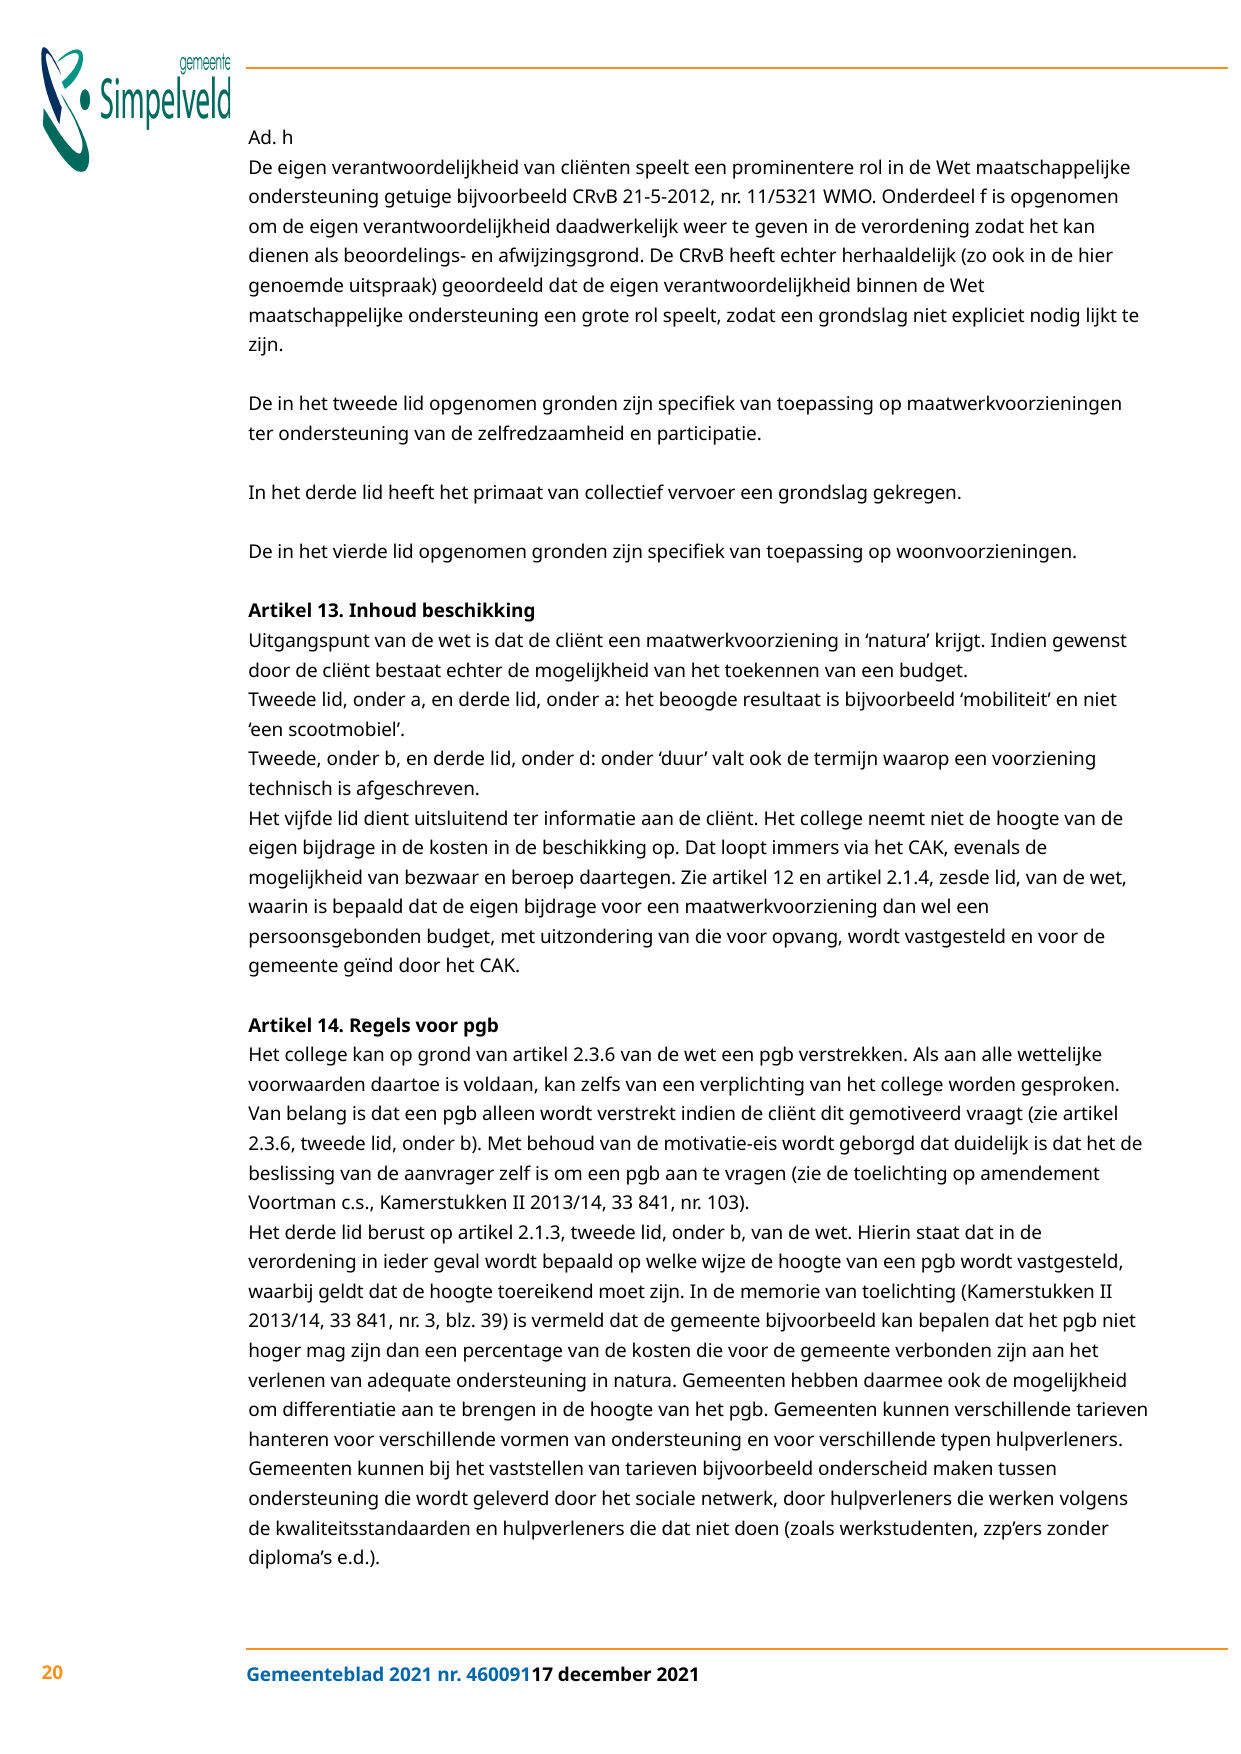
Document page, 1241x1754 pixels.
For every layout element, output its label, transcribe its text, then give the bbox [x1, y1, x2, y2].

text Artikel 13. Inhoud beschikking [248, 598, 1152, 623]
text Tweede lid, onder a, en derde lid, onder a: het beoogde resultaat is bijvoorbeeld ‘mobiliteit’ en niet ‘een scootmobiel’. [248, 686, 1152, 742]
text Tweede, onder b, en derde lid, onder d: onder ‘duur’ valt ook de termijn waarop een voorziening technisch is afgeschreven. [248, 746, 1152, 801]
text maatschappelijke ondersteuning een grote rol speelt, zodat een grondslag niet expliciet nodig lijkt te zijn. [248, 302, 1152, 357]
picture [41, 47, 231, 172]
text De eigen verantwoordelijkheid van cliënten speelt een prominentere rol in de Wet maatschappelijke ondersteuning getuige bijvoorbeeld CRvB 21-5-2012, nr. 11/5321 WMO. Onderdeel f is opgenomen om de eigen verantwoordelijkheid daadwerkelijk weer te geven in de verordening zodat het kan dienen als beoordelings- en afwijzingsgrond. De CRvB heeft echter herhaaldelijk (zo ook in de hier genoemde uitspraak) geoordeeld dat de eigen verantwoordelijkheid binnen de Wet [248, 154, 1152, 298]
text Uitgangspunt van de wet is dat de cliёnt een maatwerkvoorziening in ‘natura’ krijgt. Indien gewenst door de cliёnt bestaat echter de mogelijkheid van het toekennen van een budget. [248, 627, 1152, 683]
text Het vijfde lid dient uitsluitend ter informatie aan de cliënt. Het college neemt niet de hoogte van de eigen bijdrage in de kosten in de beschikking op. Dat loopt immers via het CAK, evenals de mogelijkheid van bezwaar en beroep daartegen. Zie artikel 12 en artikel 2.1.4, zesde lid, van de wet, waarin is bepaald dat de eigen bijdrage voor een maatwerkvoorziening dan wel een persoonsgebonden budget, met uitzondering van die voor opvang, wordt vastgesteld en voor de gemeente geïnd door het CAK. [248, 805, 1152, 978]
text De in het tweede lid opgenomen gronden zijn specifiek van toepassing op maatwerkvoorzieningen ter ondersteuning van de zelfredzaamheid en participatie. [248, 391, 1152, 446]
text In het derde lid heeft het primaat van collectief vervoer een grondslag gekregen. [248, 479, 1152, 505]
text Artikel 14. Regels voor pgb [248, 1012, 1152, 1038]
text De in het vierde lid opgenomen gronden zijn specifiek van toepassing op woonvoorzieningen. [248, 538, 1152, 564]
text Het college kan op grond van artikel 2.3.6 van de wet een pgb verstrekken. Als aan alle wettelijke voorwaarden daartoe is voldaan, kan zelfs van een verplichting van het college worden gesproken. Van belang is dat een pgb alleen wordt verstrekt indien de cliënt dit gemotiveerd vraagt (zie artikel 2.3.6, tweede lid, onder b). Met behoud van de motivatie-eis wordt geborgd dat duidelijk is dat het de beslissing van de aanvrager zelf is om een pgb aan te vragen (zie de toelichting op amendement Voortman c.s., Kamerstukken II 2013/14, 33 841, nr. 103). [248, 1041, 1152, 1215]
text Ad. h [248, 124, 1152, 150]
text Het derde lid berust op artikel 2.1.3, tweede lid, onder b, van de wet. Hierin staat dat in de verordening in ieder geval wordt bepaald op welke wijze de hoogte van een pgb wordt vastgesteld, waarbij geldt dat de hoogte toereikend moet zijn. In de memorie van toelichting (Kamerstukken II 2013/14, 33 841, nr. 3, blz. 39) is vermeld dat de gemeente bijvoorbeeld kan bepalen dat het pgb niet hoger mag zijn dan een percentage van de kosten die voor de gemeente verbonden zijn aan het verlenen van adequate ondersteuning in natura. Gemeenten hebben daarmee ook de mogelijkheid om differentiatie aan te brengen in de hoogte van het pgb. Gemeenten kunnen verschillende tarieven hanteren voor verschillende vormen van ondersteuning en voor verschillende typen hulpverleners. Gemeenten kunnen bij het vaststellen van tarieven bijvoorbeeld onderscheid maken tussen ondersteuning die wordt geleverd door het sociale netwerk, door hulpverleners die werken volgens de kwaliteitsstandaarden en hulpverleners die dat niet doen (zoals werkstudenten, zzp’ers zonder diploma’s e.d.). [248, 1219, 1152, 1570]
